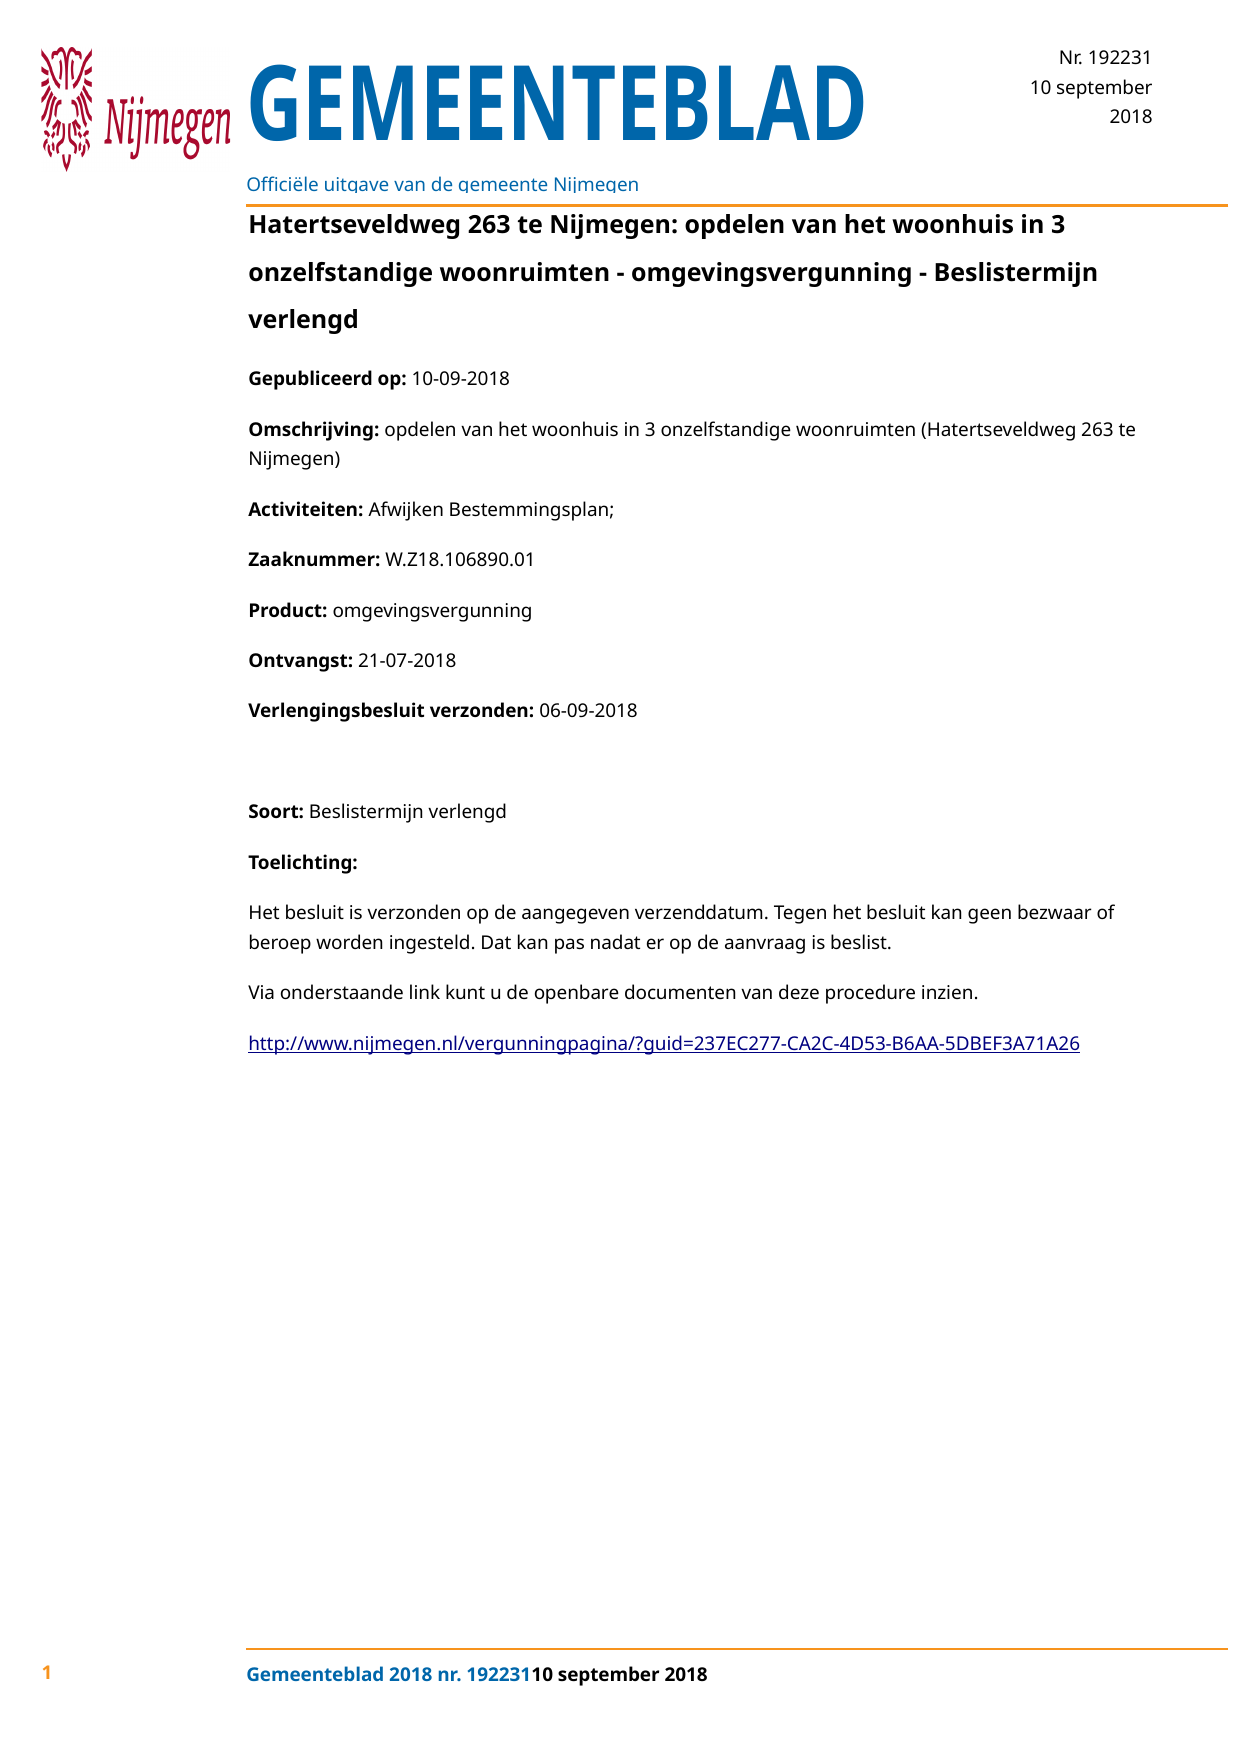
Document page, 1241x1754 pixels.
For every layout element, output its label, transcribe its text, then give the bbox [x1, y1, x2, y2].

text Toelichting: [248, 849, 1152, 874]
text Omschrijving: opdelen van het woonhuis in 3 onzelfstandige woonruimten (Hatertseveldweg 263 te Nijmegen) [248, 416, 1152, 471]
text Gepubliceerd op: 10-09-2018 [248, 366, 1152, 391]
picture [41, 47, 231, 172]
text Soort: Beslistermijn verlengd [248, 798, 1152, 824]
text Activiteiten: Afwijken Bestemmingsplan; [248, 496, 1152, 522]
text Verlengingsbesluit verzonden: 06-09-2018 [248, 698, 1152, 723]
text Het besluit is verzonden op de aangegeven verzenddatum. Tegen het besluit kan geen bezwaar of beroep worden ingesteld. Dat kan pas nadat er op de aanvraag is beslist. [248, 899, 1152, 954]
text http://www.nijmegen.nl/vergunningpagina/?guid=237EC277-CA2C-4D53-B6AA-5DBEF3A71A26 [248, 1030, 1152, 1055]
text Product: omgevingsvergunning [248, 597, 1152, 622]
text Zaaknummer: W.Z18.106890.01 [248, 546, 1152, 572]
text Via onderstaande link kunt u de openbare documenten van deze procedure inzien. [248, 979, 1152, 1005]
text Ontvangst: 21-07-2018 [248, 647, 1152, 673]
text Hatertseveldweg 263 te Nijmegen: opdelen van het woonhuis in 3 onzelfstandige woonruimten - omgevingsvergunning - Beslistermijn verlengd [248, 207, 1152, 336]
